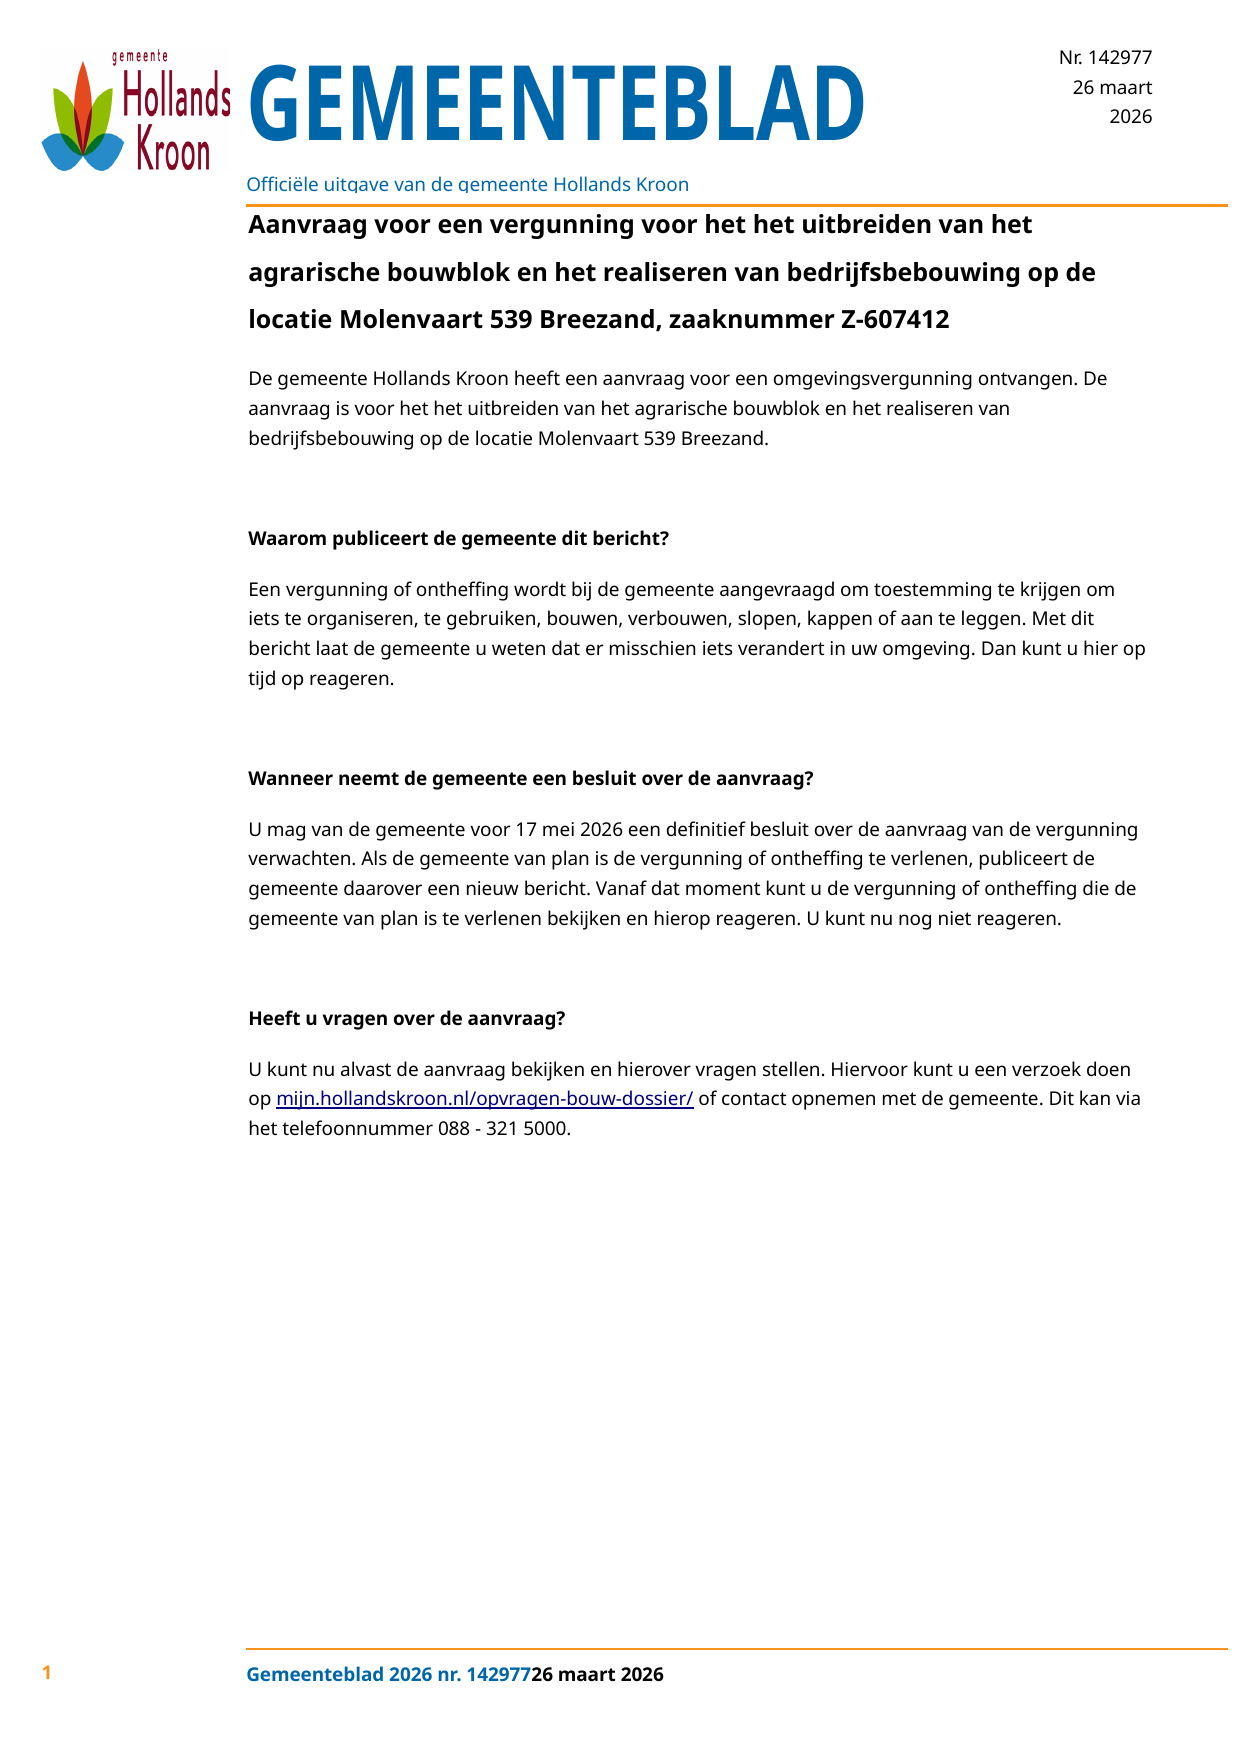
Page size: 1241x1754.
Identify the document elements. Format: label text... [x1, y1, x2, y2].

text U kunt nu alvast de aanvraag bekijken en hierover vragen stellen. Hiervoor kunt u een verzoek doen op mijn.hollandskroon.nl/opvragen-bouw-dossier/ of contact opnemen met de gemeente. Dit kan via het telefoonnummer 088 - 321 5000. [248, 1056, 1152, 1141]
text Waarom publiceert de gemeente dit bericht? [248, 526, 1152, 551]
text Heeft u vragen over de aanvraag? [248, 1006, 1152, 1031]
text U mag van de gemeente voor 17 mei 2026 een definitief besluit over de aanvraag van de vergunning verwachten. Als de gemeente van plan is de vergunning of ontheffing te verlenen, publiceert de gemeente daarover een nieuw bericht. Vanaf dat moment kunt u de vergunning of ontheffing die de gemeente van plan is te verlenen bekijken en hierop reageren. U kunt nu nog niet reageren. [248, 816, 1152, 930]
text Aanvraag voor een vergunning voor het het uitbreiden van het agrarische bouwblok en het realiseren van bedrijfsbebouwing op de locatie Molenvaart 539 Breezand, zaaknummer Z-607412 [248, 207, 1152, 336]
picture [41, 47, 231, 172]
text Een vergunning of ontheffing wordt bij de gemeente aangevraagd om toestemming te krijgen om iets te organiseren, te gebruiken, bouwen, verbouwen, slopen, kappen of aan te leggen. Met dit bericht laat de gemeente u weten dat er misschien iets verandert in uw omgeving. Dan kunt u hier op tijd op reageren. [248, 576, 1152, 690]
text Wanneer neemt de gemeente een besluit over de aanvraag? [248, 766, 1152, 791]
text De gemeente Hollands Kroon heeft een aanvraag voor een omgevingsvergunning ontvangen. De aanvraag is voor het het uitbreiden van het agrarische bouwblok en het realiseren van bedrijfsbebouwing op de locatie Molenvaart 539 Breezand. [248, 366, 1152, 450]
